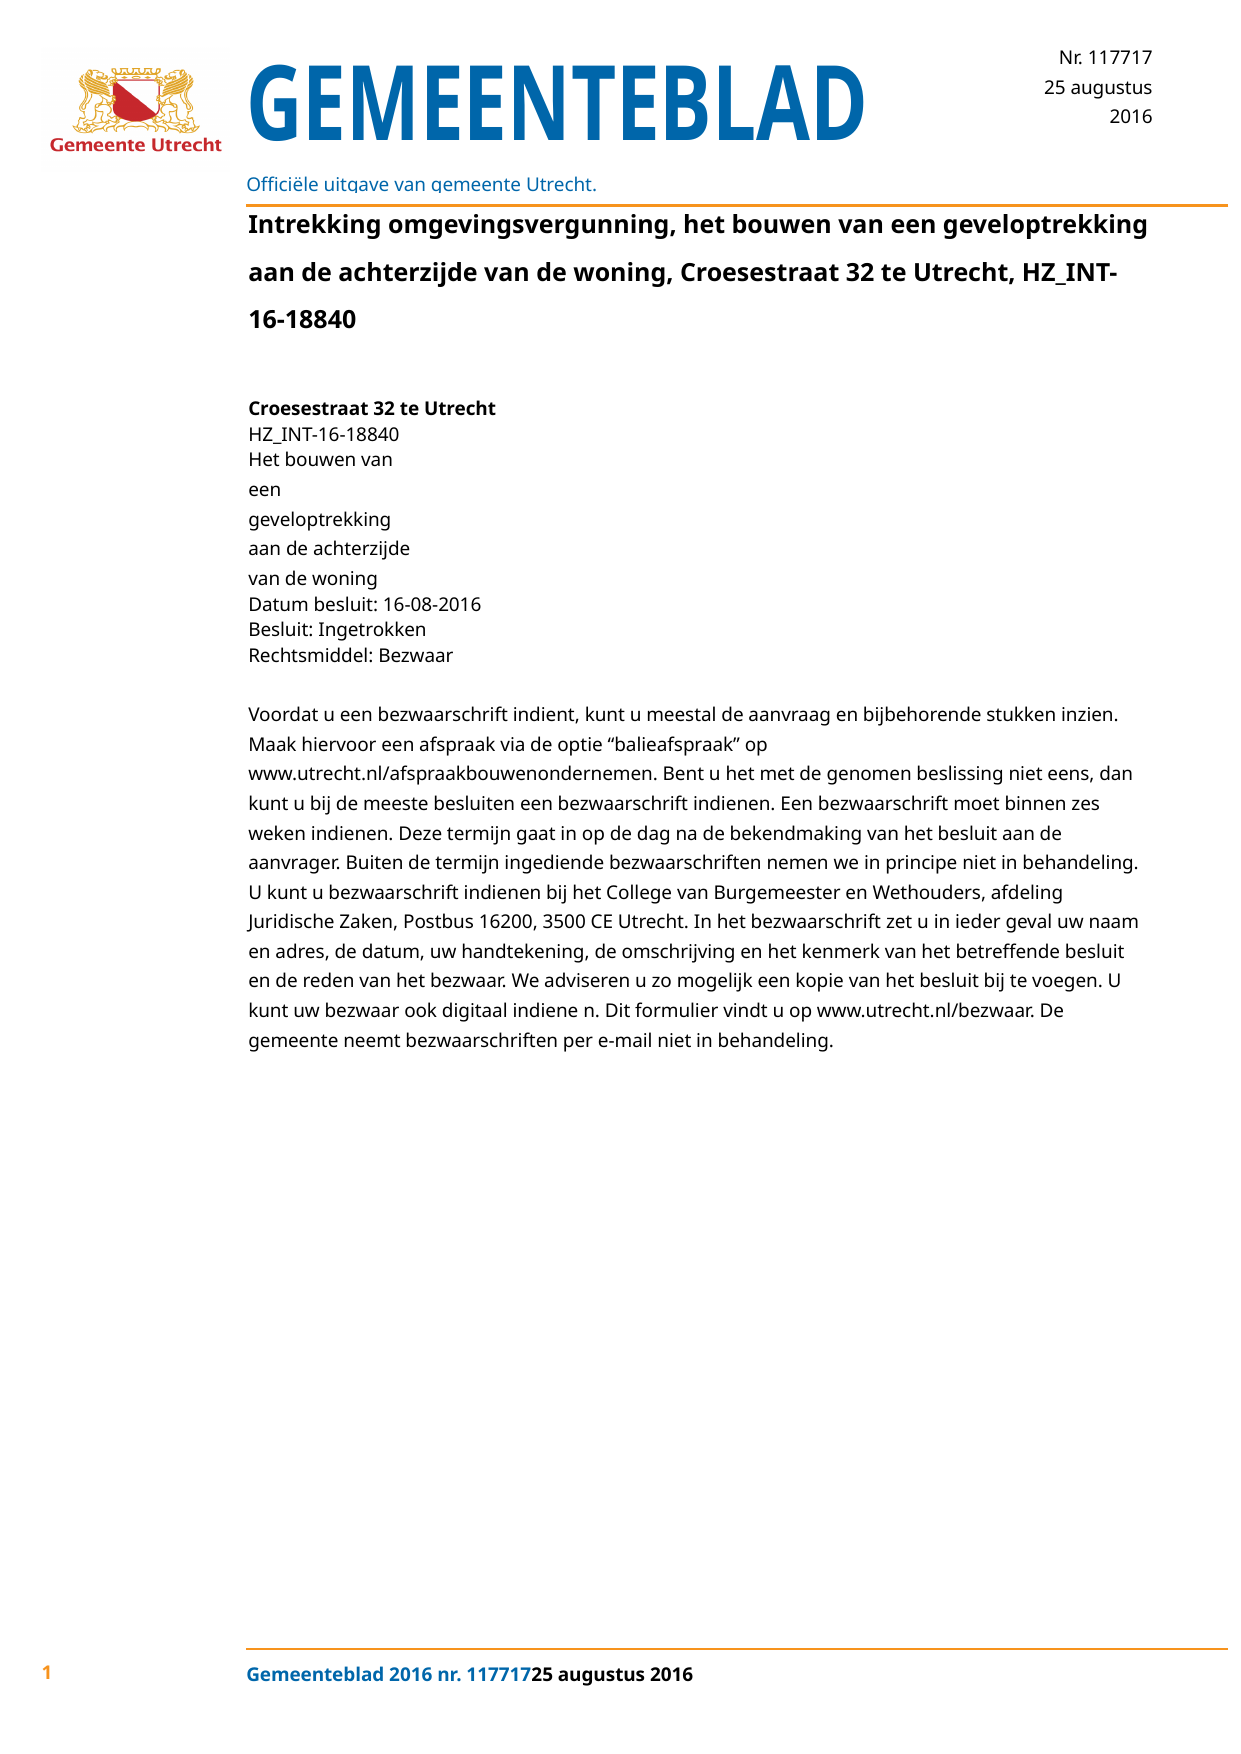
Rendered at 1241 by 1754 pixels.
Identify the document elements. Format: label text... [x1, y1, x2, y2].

table_cell Datum besluit: 16-08-2016 [248, 591, 790, 616]
table_cell Rechtsmiddel: Bezwaar Voordat u een bezwaarschrift indient, kunt u meestal de aanvraag en bijbehorende stukken inzien. Maak hiervoor een afspraak via de optie “balieafspraak” op www.utrecht.nl/afspraakbouwenondernemen. Bent u het met de genomen beslissing niet eens, dan kunt u bij de meeste besluiten een bezwaarschrift indienen. Een bezwaarschrift moet binnen zes weken indienen. Deze termijn gaat in op de dag na de bekendmaking van het besluit aan de aanvrager. Buiten de termijn ingediende bezwaarschriften nemen we in principe niet in behandeling. U kunt u bezwaarschrift indienen bij het College van Burgemeester en Wethouders, afdeling Juridische Zaken, Postbus 16200, 3500 CE Utrecht. In het bezwaarschrift zet u in ieder geval uw naam en adres, de datum, uw handtekening, de omschrijving en het kenmerk van het betreffende besluit en de reden van het bezwaar. We adviseren u zo mogelijk een kopie van het besluit bij te voegen. U kunt uw bezwaar ook digitaal indiene n. Dit formulier vindt u op www.utrecht.nl/bezwaar. De gemeente neemt bezwaarschriften per e-mail niet in behandeling. [248, 642, 1152, 1052]
text Intrekking omgevingsvergunning, het bouwen van een geveloptrekking aan de achterzijde van de woning, Croesestraat 32 te Utrecht, HZ_INT-16-18840 [248, 207, 1152, 336]
table_cell HZ_INT-16-18840 [248, 421, 790, 447]
table_header Croesestraat 32 te Utrecht [248, 395, 971, 421]
picture [41, 47, 231, 172]
table_cell Besluit: Ingetrokken [248, 616, 971, 642]
table_cell Het bouwen van een geveloptrekking aan de achterzijde van de woning [248, 447, 429, 591]
